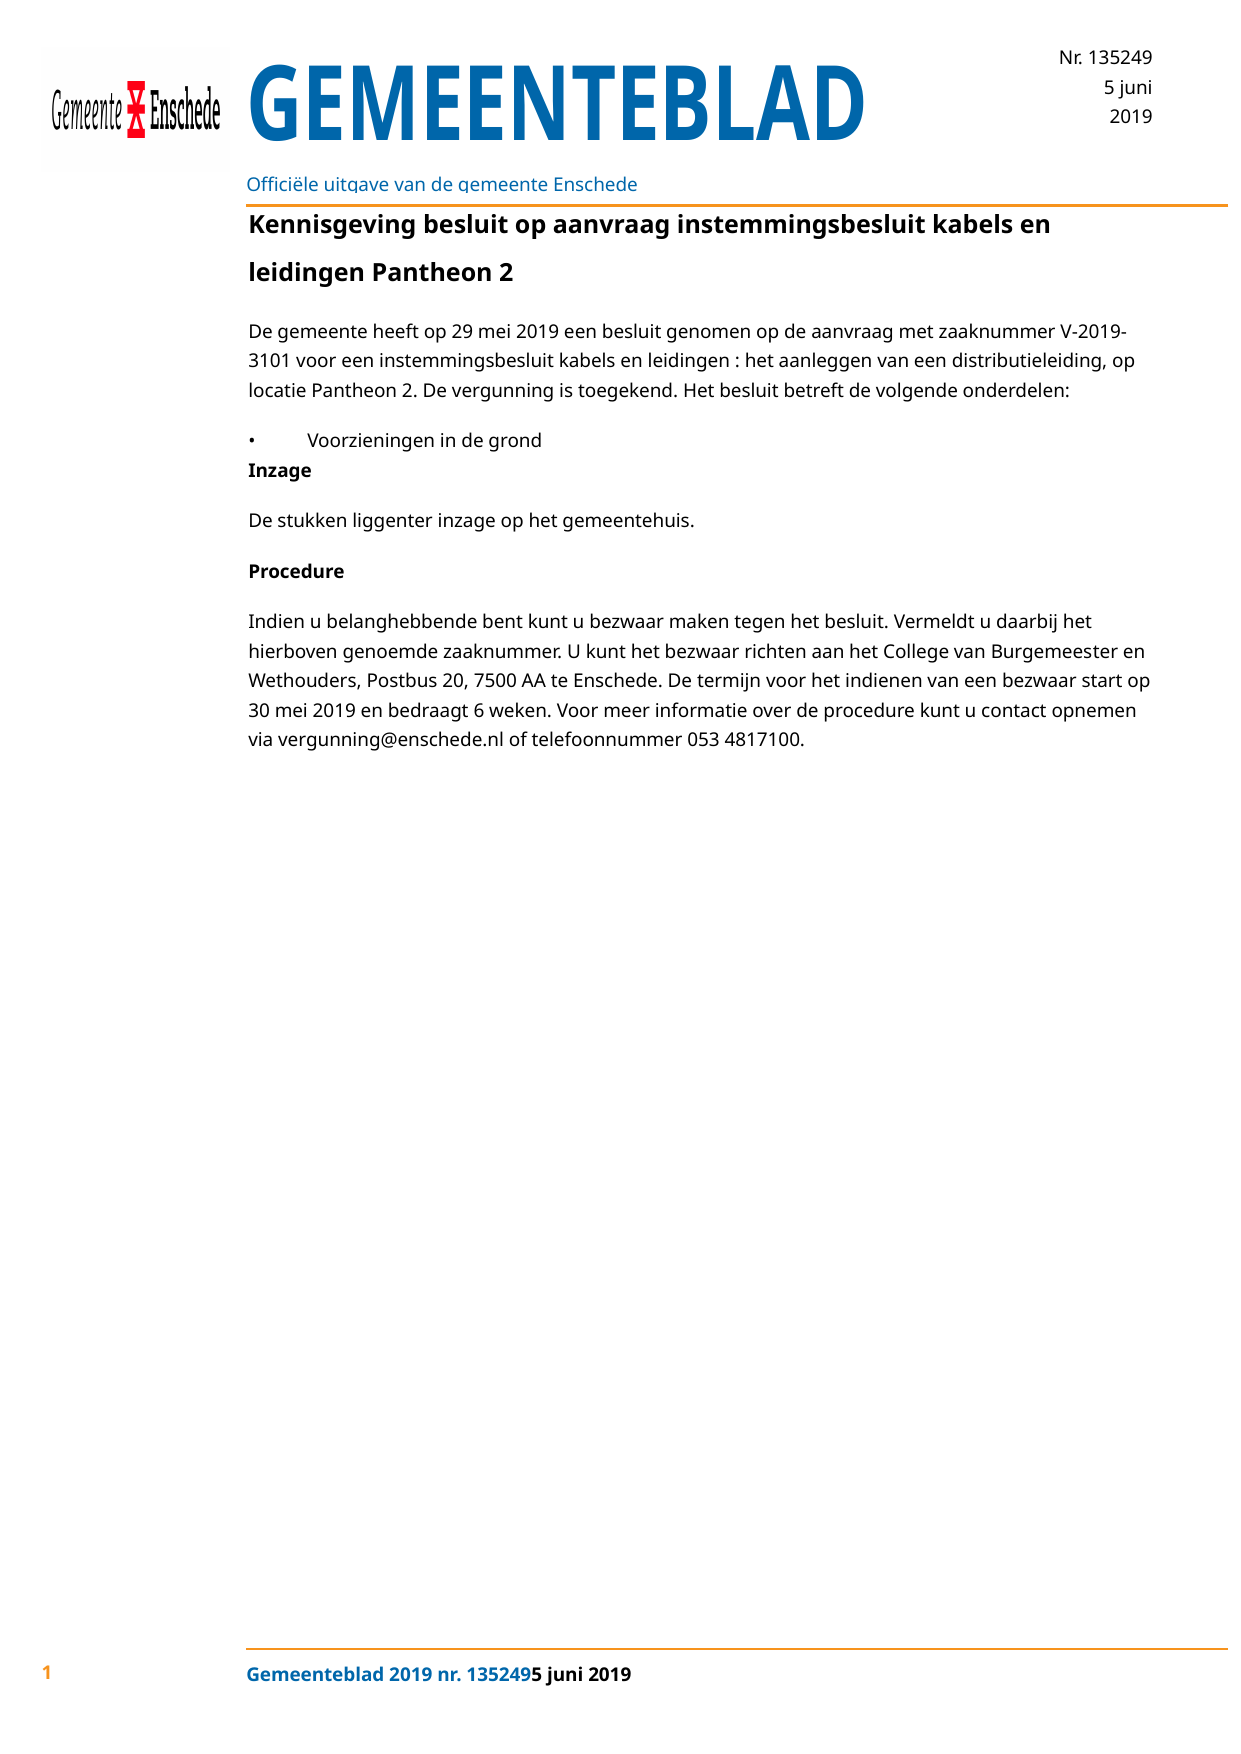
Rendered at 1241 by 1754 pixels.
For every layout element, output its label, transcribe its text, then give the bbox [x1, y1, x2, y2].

text Inzage [248, 457, 1152, 483]
text Indien u belanghebbende bent kunt u bezwaar maken tegen het besluit. Vermeldt u daarbij het hierboven genoemde zaaknummer. U kunt het bezwaar richten aan het College van Burgemees­ter en Wethouders, Postbus 20, 7500 AA te Enschede. De termijn voor het indienen van een bezwaar start op 30 mei 2019 en bedraagt 6 weken. Voor meer informatie over de procedure kunt u contact opnemen via vergunning@enschede.nl of telefoonnummer 053 4817100. [248, 608, 1152, 752]
picture [41, 47, 231, 172]
text De gemeente heeft op 29 mei 2019 een besluit genomen op de aanvraag met zaaknummer V-2019-3101 voor een instemmingsbesluit kabels en leidingen : het aanleggen van een distributieleiding, op locatie Pantheon 2. De vergunning is toegekend. Het besluit betreft de volgende onderdelen: [248, 318, 1152, 403]
text De stukken liggenter inzage op het gemeentehuis. [248, 507, 1152, 533]
text Procedure [248, 558, 1152, 584]
text Kennisgeving besluit op aanvraag instemmingsbesluit kabels en leidingen Pantheon 2 [248, 207, 1152, 288]
list Voorzieningen in de grond [248, 427, 1152, 453]
